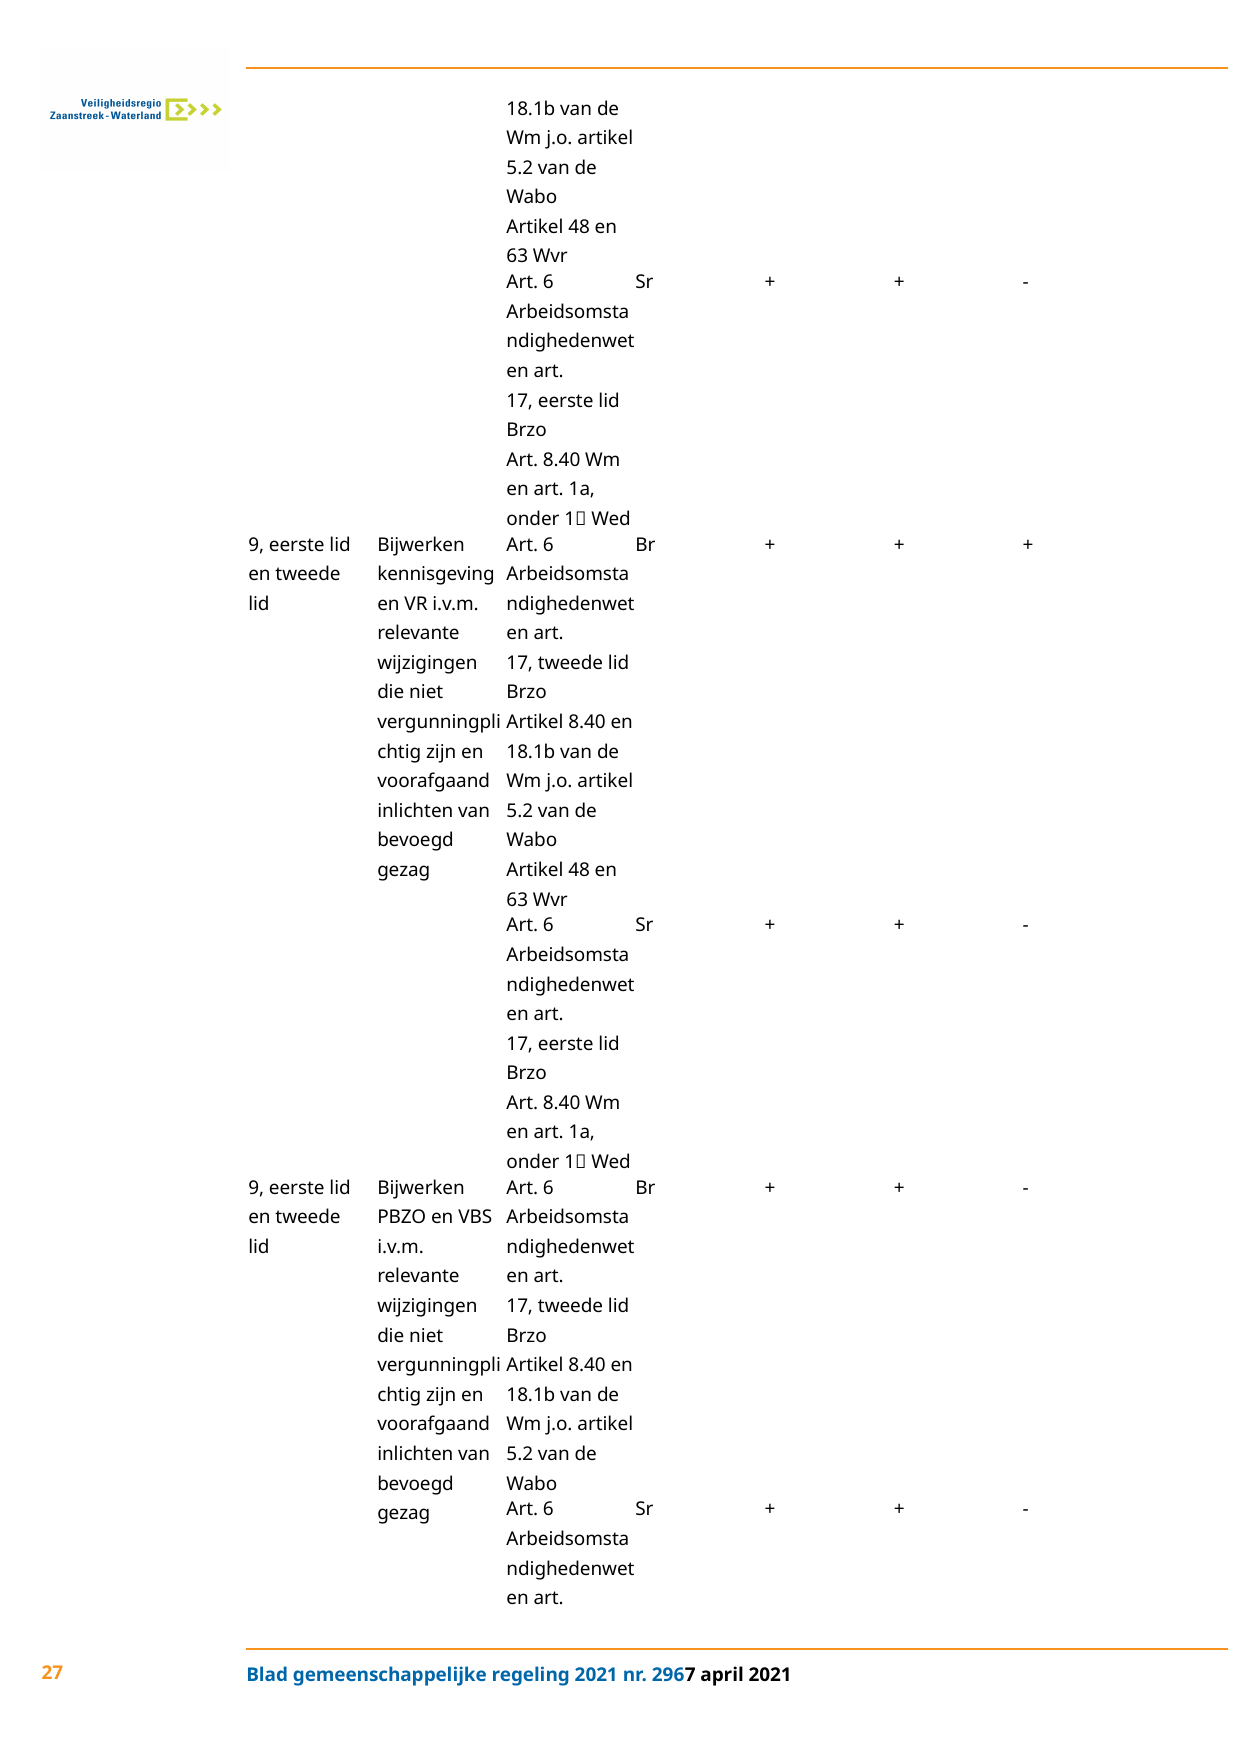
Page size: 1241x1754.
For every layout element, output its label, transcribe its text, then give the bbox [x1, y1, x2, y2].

table_cell - [1023, 1496, 1152, 1610]
table_cell + [894, 1496, 1022, 1610]
table_cell [1023, 95, 1152, 268]
table_cell Sr [635, 269, 764, 531]
table_cell + [894, 912, 1022, 1174]
table_cell [894, 95, 1022, 268]
table_cell + [894, 531, 1022, 912]
picture [41, 47, 231, 172]
table_cell + [764, 269, 893, 531]
table_cell Art. 6 Arbeidsomstandighedenwet en art. 17, tweede lid Brzo Artikel 8.40 en 18.1b van de Wm j.o. artikel 5.2 van de Wabo Artikel 48 en 63 Wvr [506, 531, 635, 912]
table_cell Sr [635, 912, 764, 1174]
table_cell Art. 6 Arbeidsomstandighedenwet en art. [506, 1496, 635, 1610]
table_cell [248, 95, 377, 531]
table_cell 18.1b van de Wm j.o. artikel 5.2 van de Wabo Artikel 48 en 63 Wvr [506, 95, 635, 268]
table_cell + [1023, 531, 1152, 912]
table_cell Br [635, 1174, 764, 1496]
table_cell - [1023, 912, 1152, 1174]
table_cell Bijwerken PBZO en VBS i.v.m. relevante wijzigingen die niet vergunningplichtig zijn en voorafgaand inlichten van bevoegd gezag [377, 1174, 506, 1610]
table_cell + [764, 1174, 893, 1496]
table_cell + [764, 531, 893, 912]
table_cell + [764, 1496, 893, 1610]
table_cell - [1023, 269, 1152, 531]
table_cell Bijwerken kennisgeving en VR i.v.m. relevante wijzigingen die niet vergunningplichtig zijn en voorafgaand inlichten van bevoegd gezag [377, 531, 506, 1174]
table_cell Art. 6 Arbeidsomstandighedenwet en art. 17, tweede lid Brzo Artikel 8.40 en 18.1b van de Wm j.o. artikel 5.2 van de Wabo [506, 1174, 635, 1496]
table_cell [764, 95, 893, 268]
table_cell Art. 6 Arbeidsomstandighedenwet en art. 17, eerste lid Brzo Art. 8.40 Wm en art. 1a, onder 1 Wed [506, 269, 635, 531]
table_cell [635, 95, 764, 268]
table_cell + [894, 269, 1022, 531]
table_cell Br [635, 531, 764, 912]
table_cell 9, eerste lid en tweede lid [248, 531, 377, 1174]
table_cell + [894, 1174, 1022, 1496]
table_cell Art. 6 Arbeidsomstandighedenwet en art. 17, eerste lid Brzo Art. 8.40 Wm en art. 1a, onder 1 Wed [506, 912, 635, 1174]
table_cell + [764, 912, 893, 1174]
table_cell 9, eerste lid en tweede lid [248, 1174, 377, 1610]
table_cell - [1023, 1174, 1152, 1496]
table_cell Sr [635, 1496, 764, 1610]
table_cell [377, 95, 506, 531]
